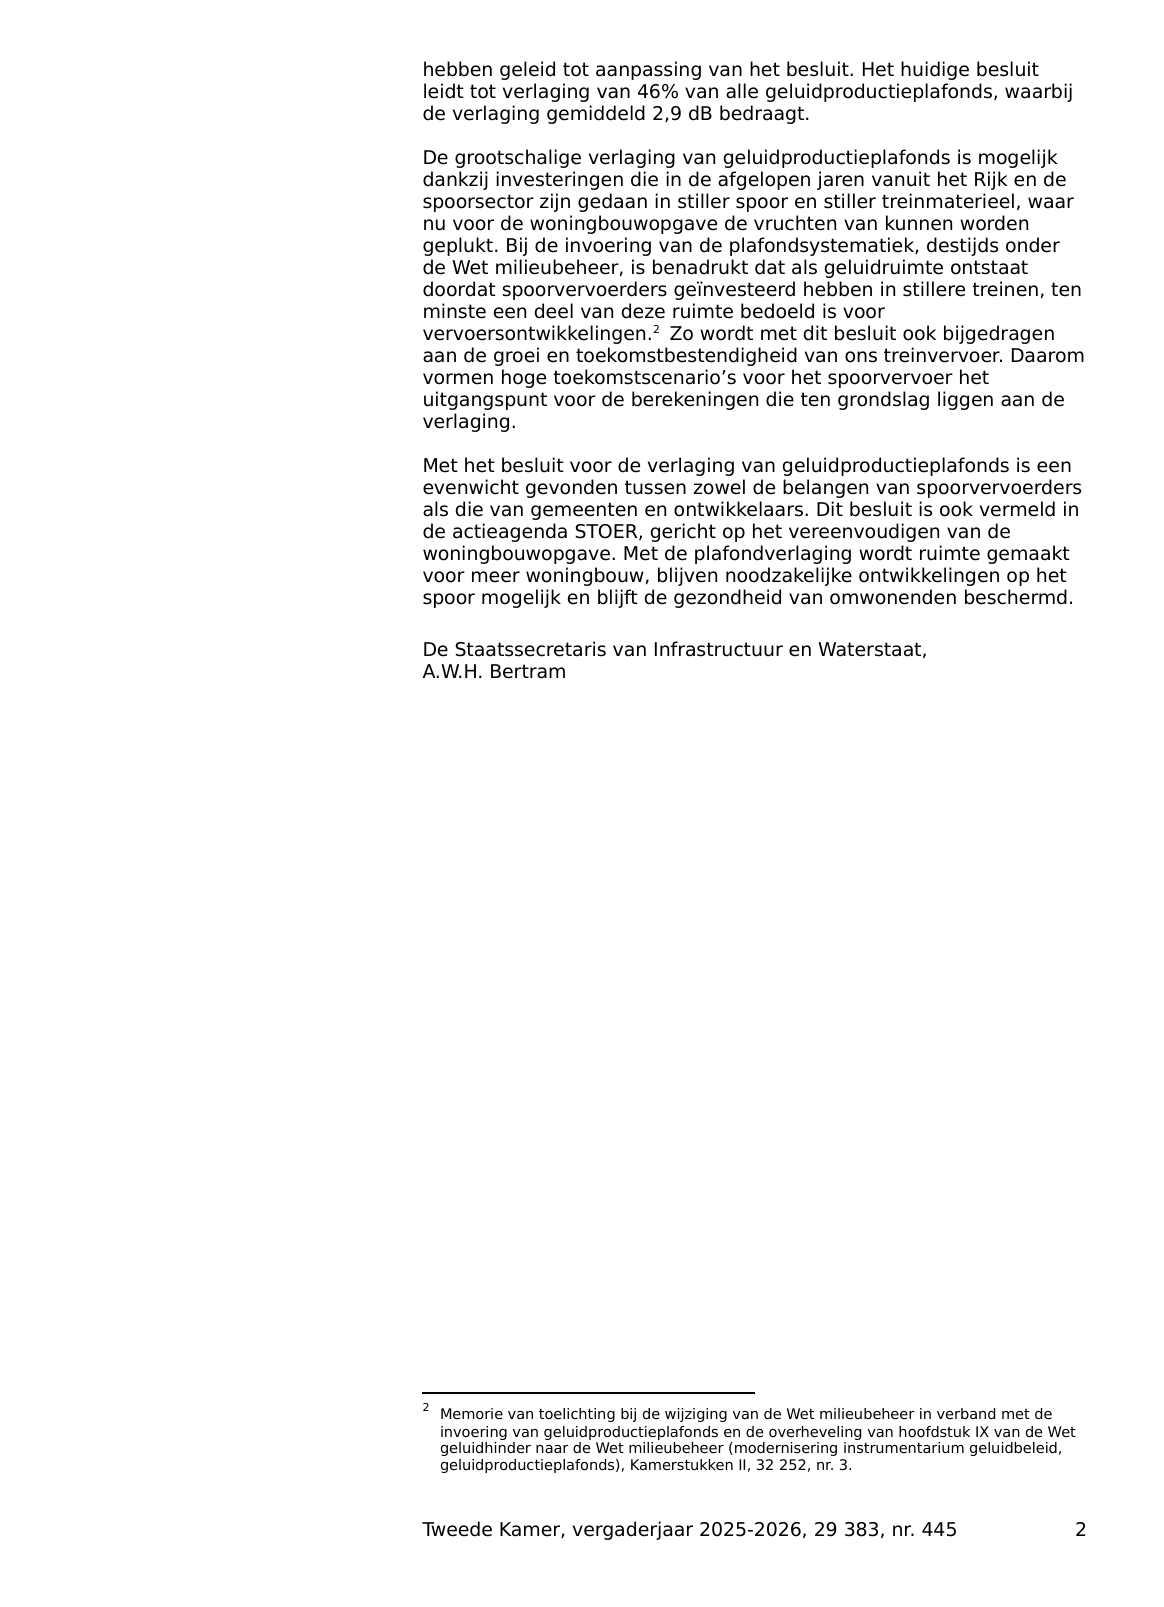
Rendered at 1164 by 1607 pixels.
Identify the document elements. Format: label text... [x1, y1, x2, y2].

text Met het besluit voor de verlaging van geluidproductieplafonds is een evenwicht gevonden tussen zowel de belangen van spoorvervoerders als die van gemeenten en ontwikkelaars. Dit besluit is ook vermeld in de actieagenda STOER, gericht op het vereenvoudigen van de woningbouwopgave. Met de plafondverlaging wordt ruimte gemaakt voor meer woningbouw, blijven noodzakelijke ontwikkelingen op het spoor mogelijk en blijft de gezondheid van omwonenden beschermd. [422, 455, 1087, 609]
text Memorie van toelichting bij de wijziging van de Wet milieubeheer in verband met de invoering van geluidproductieplafonds en de overheveling van hoofdstuk IX van de Wet geluidhinder naar de Wet milieubeheer (modernisering instrumentarium geluidbeleid, geluidproductieplafonds), Kamerstukken II, 32 252, nr. 3. [422, 1402, 1087, 1474]
text De grootschalige verlaging van geluidproductieplafonds is mogelijk dankzij investeringen die in de afgelopen jaren vanuit het Rijk en de spoorsector zijn gedaan in stiller spoor en stiller treinmaterieel, waar nu voor de woningbouwopgave de vruchten van kunnen worden geplukt. Bij de invoering van de plafondsystematiek, destijds onder de Wet milieubeheer, is benadrukt dat als geluidruimte ontstaat doordat spoorvervoerders geïnvesteerd hebben in stillere treinen, ten minste een deel van deze ruimte bedoeld is voor vervoersontwikkelingen. Zo wordt met dit besluit ook bijgedragen aan de groei en toekomstbestendigheid van ons treinvervoer. Daarom vormen hoge toekomstscenario’s voor het spoorvervoer het uitgangspunt voor de berekeningen die ten grondslag liggen aan de verlaging. [422, 147, 1087, 433]
text hebben geleid tot aanpassing van het besluit. Het huidige besluit leidt tot verlaging van 46% van alle geluidproductieplafonds, waarbij de verlaging gemiddeld 2,9 dB bedraagt. [422, 59, 1087, 125]
text De Staatssecretaris van Infrastructuur en Waterstaat, A.W.H. Bertram [422, 639, 1087, 683]
